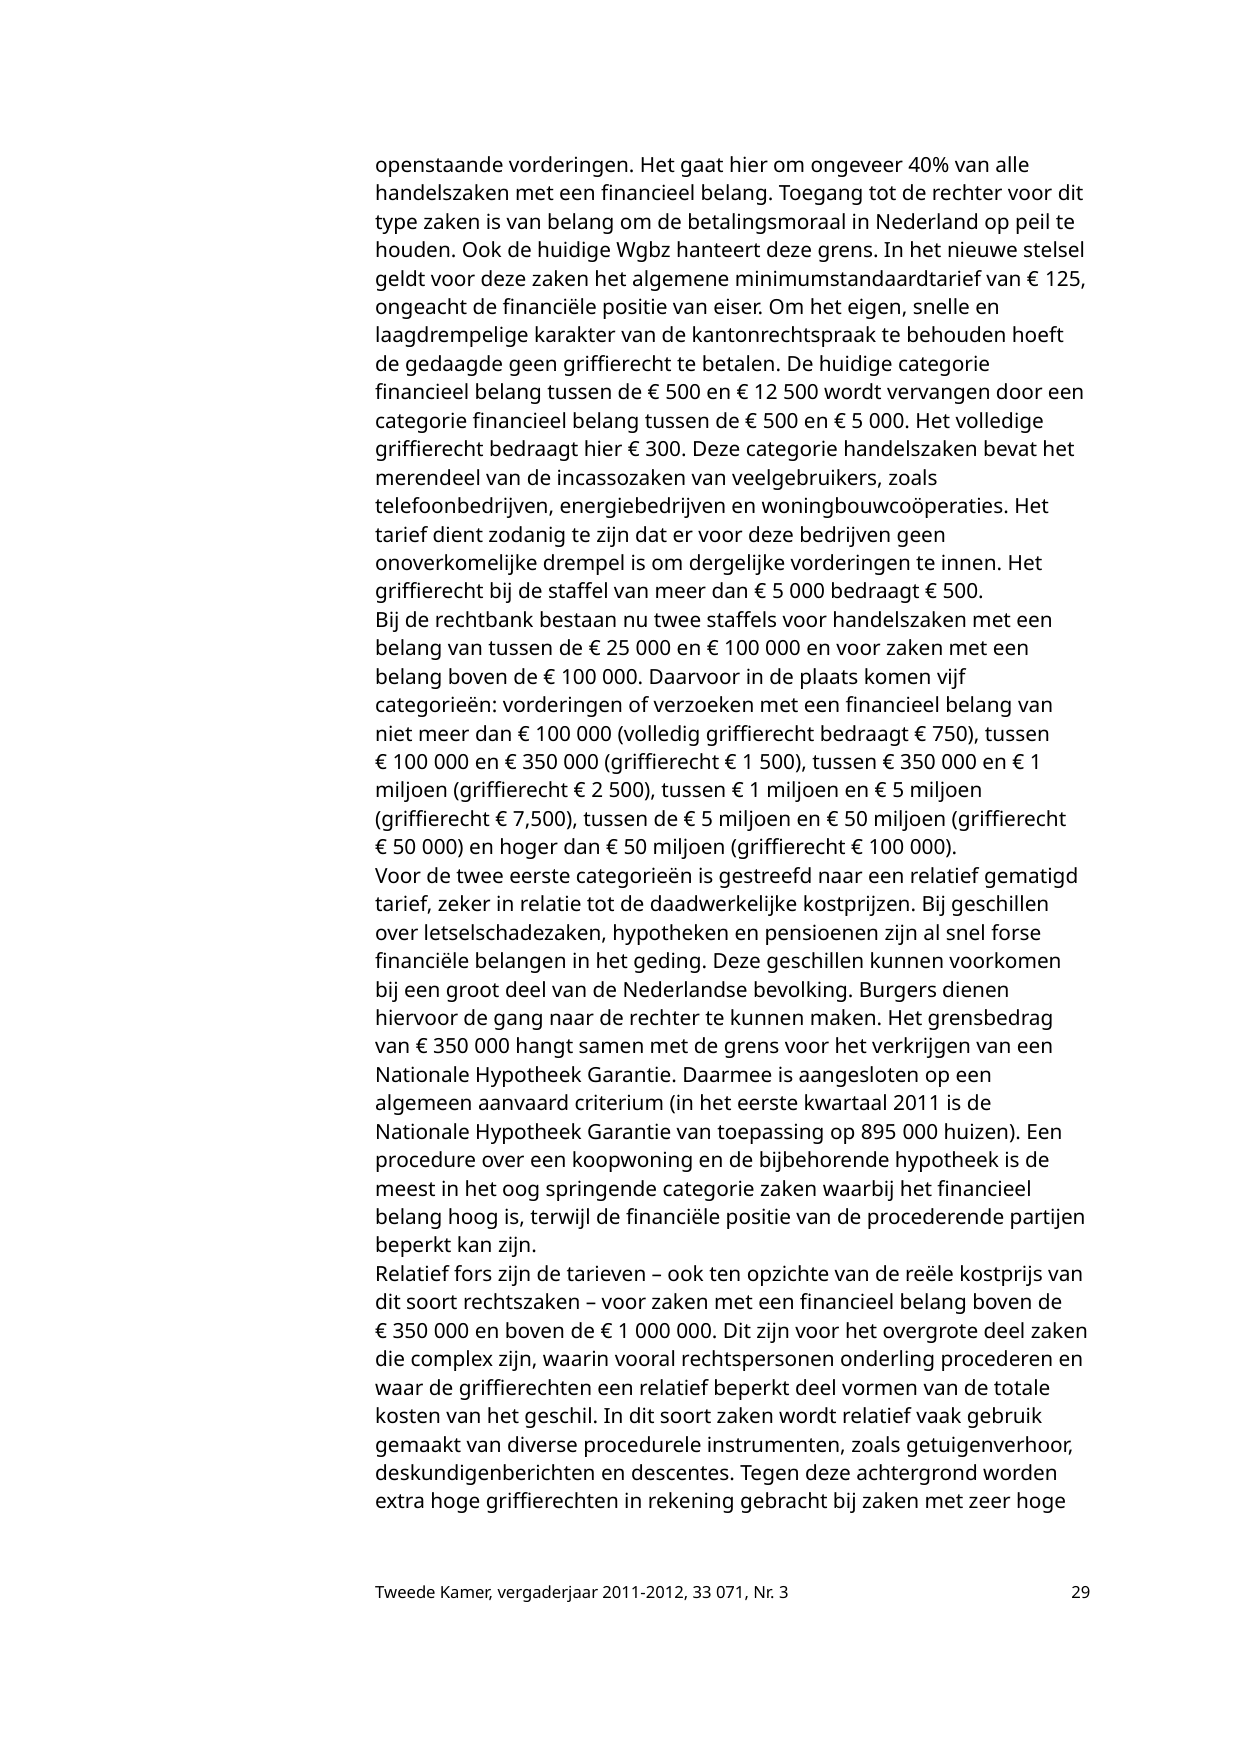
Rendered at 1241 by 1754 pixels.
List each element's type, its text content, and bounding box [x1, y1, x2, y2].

text openstaande vorderingen. Het gaat hier om ongeveer 40% van alle handelszaken met een financieel belang. Toegang tot de rechter voor dit type zaken is van belang om de betalingsmoraal in Nederland op peil te houden. Ook de huidige Wgbz hanteert deze grens. In het nieuwe stelsel geldt voor deze zaken het algemene minimumstandaardtarief van € 125, ongeacht de financiële positie van eiser. Om het eigen, snelle en laagdrempelige karakter van de kantonrechtspraak te behouden hoeft de gedaagde geen griffierecht te betalen. De huidige categorie financieel belang tussen de € 500 en € 12 500 wordt vervangen door een categorie financieel belang tussen de € 500 en € 5 000. Het volledige griffierecht bedraagt hier € 300. Deze categorie handelszaken bevat het merendeel van de incassozaken van veelgebruikers, zoals telefoonbedrijven, energiebedrijven en woningbouwcoöperaties. Het tarief dient zodanig te zijn dat er voor deze bedrijven geen onoverkomelijke drempel is om dergelijke vorderingen te innen. Het griffierecht bij de staffel van meer dan € 5 000 bedraagt € 500. [375, 150, 1090, 605]
text Voor de twee eerste categorieën is gestreefd naar een relatief gematigd tarief, zeker in relatie tot de daadwerkelijke kostprijzen. Bij geschillen over letselschadezaken, hypotheken en pensioenen zijn al snel forse financiële belangen in het geding. Deze geschillen kunnen voorkomen bij een groot deel van de Nederlandse bevolking. Burgers dienen hiervoor de gang naar de rechter te kunnen maken. Het grensbedrag van € 350 000 hangt samen met de grens voor het verkrijgen van een Nationale Hypotheek Garantie. Daarmee is aangesloten op een algemeen aanvaard criterium (in het eerste kwartaal 2011 is de Nationale Hypotheek Garantie van toepassing op 895 000 huizen). Een procedure over een koopwoning en de bijbehorende hypotheek is de meest in het oog springende categorie zaken waarbij het financieel belang hoog is, terwijl de financiële positie van de procederende partijen beperkt kan zijn. [375, 861, 1090, 1259]
text Relatief fors zijn de tarieven – ook ten opzichte van de reële kostprijs van dit soort rechtszaken – voor zaken met een financieel belang boven de € 350 000 en boven de € 1 000 000. Dit zijn voor het overgrote deel zaken die complex zijn, waarin vooral rechtspersonen onderling procederen en waar de griffierechten een relatief beperkt deel vormen van de totale kosten van het geschil. In dit soort zaken wordt relatief vaak gebruik gemaakt van diverse procedurele instrumenten, zoals getuigenverhoor, deskundigenberichten en descentes. Tegen deze achtergrond worden extra hoge griffierechten in rekening gebracht bij zaken met zeer hoge [375, 1259, 1090, 1515]
text Bij de rechtbank bestaan nu twee staffels voor handelszaken met een belang van tussen de € 25 000 en € 100 000 en voor zaken met een belang boven de € 100 000. Daarvoor in de plaats komen vijf categorieën: vorderingen of verzoeken met een financieel belang van niet meer dan € 100 000 (volledig griffierecht bedraagt € 750), tussen € 100 000 en € 350 000 (griffierecht € 1 500), tussen € 350 000 en € 1 miljoen (griffierecht € 2 500), tussen € 1 miljoen en € 5 miljoen (griffierecht € 7,500), tussen de € 5 miljoen en € 50 miljoen (griffierecht € 50 000) en hoger dan € 50 miljoen (griffierecht € 100 000). [375, 605, 1090, 861]
